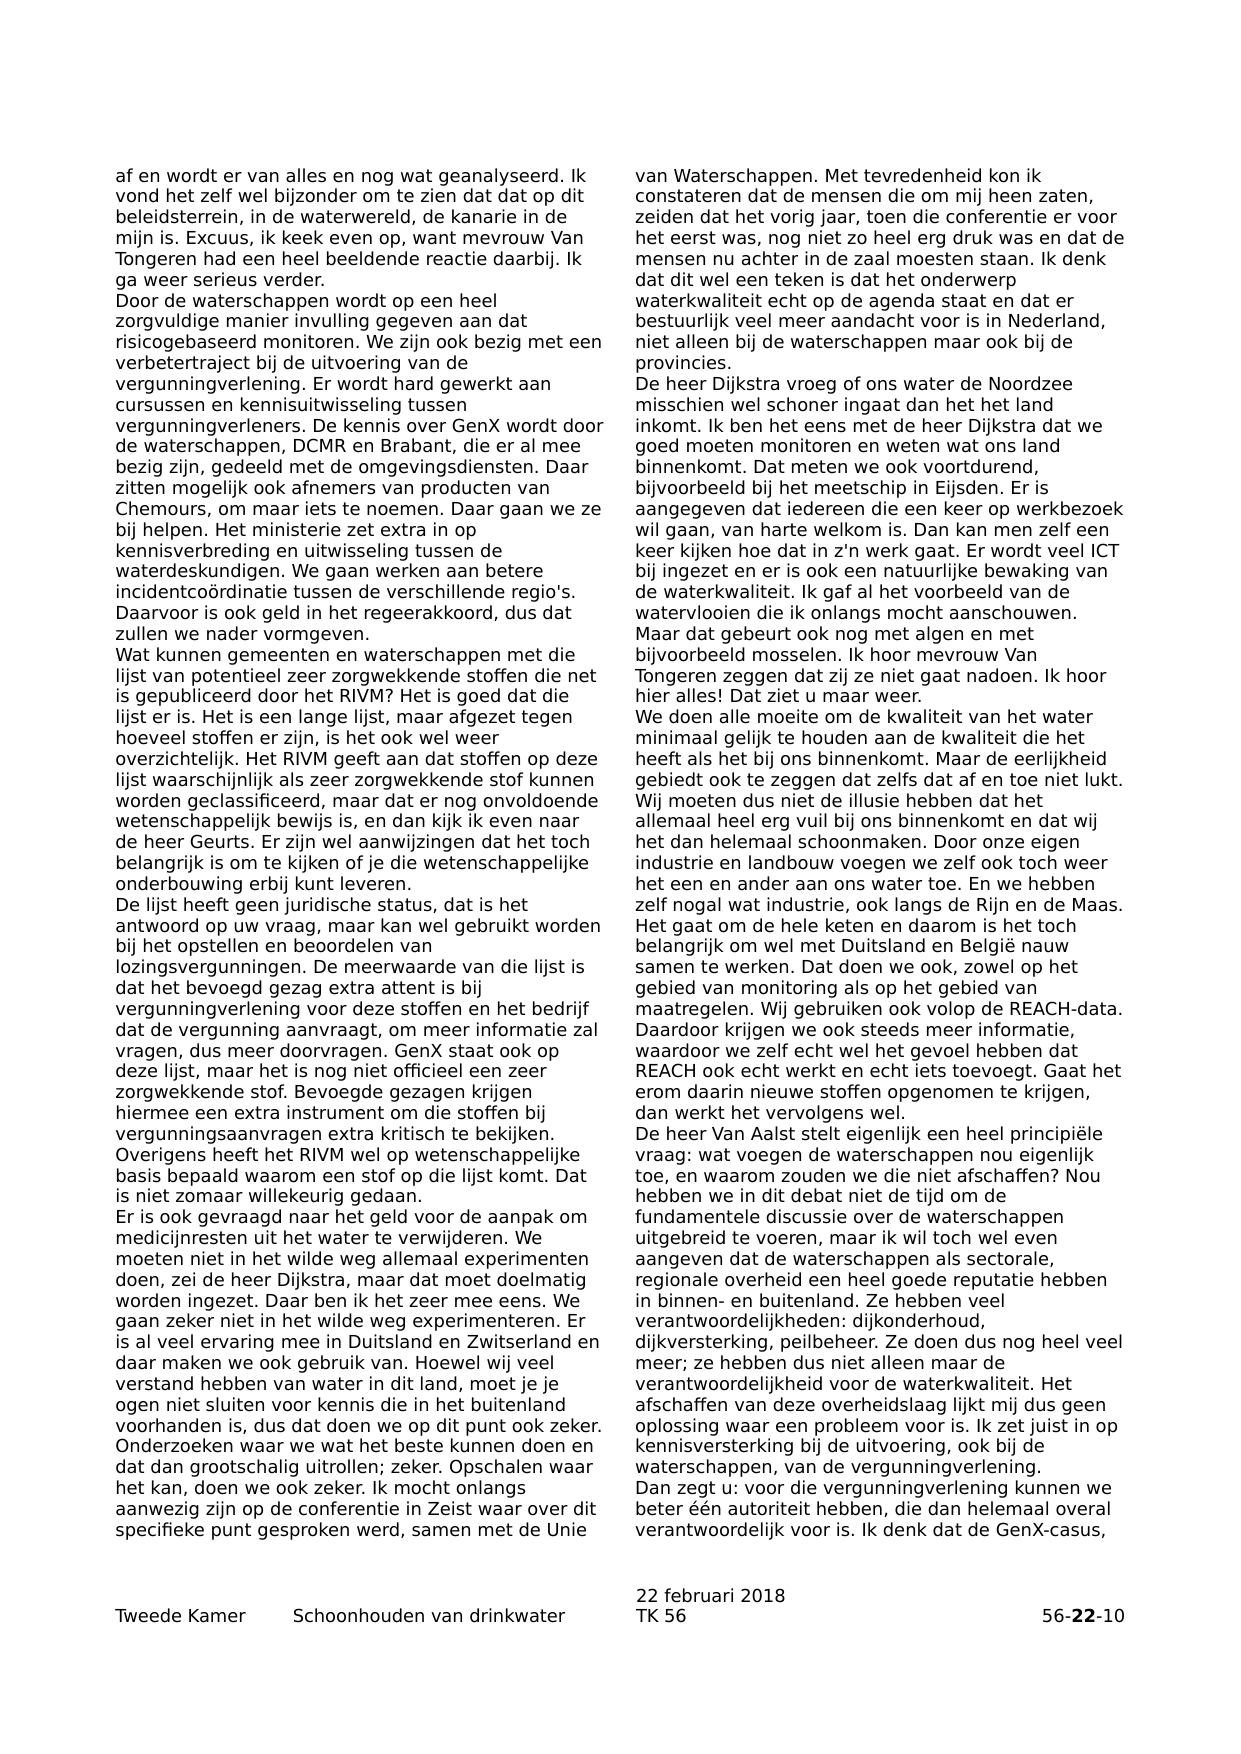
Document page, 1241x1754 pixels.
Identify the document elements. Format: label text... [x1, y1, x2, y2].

text af en wordt er van alles en nog wat geanalyseerd. Ik vond het zelf wel bijzonder om te zien dat dat op dit beleidsterrein, in de waterwereld, de kanarie in de mijn is. Excuus, ik keek even op, want mevrouw Van Tongeren had een heel beeldende reactie daarbij. Ik ga weer serieus verder. [115, 165, 605, 290]
text van Waterschappen. Met tevredenheid kon ik constateren dat de mensen die om mij heen zaten, zeiden dat het vorig jaar, toen die conferentie er voor het eerst was, nog niet zo heel erg druk was en dat de mensen nu achter in de zaal moesten staan. Ik denk dat dit wel een teken is dat het onderwerp waterkwaliteit echt op de agenda staat en dat er bestuurlijk veel meer aandacht voor is in Nederland, niet alleen bij de waterschappen maar ook bij de provincies. [635, 165, 1125, 374]
text De heer Van Aalst stelt eigenlijk een heel principiële vraag: wat voegen de waterschappen nou eigenlijk toe, en waarom zouden we die niet afschaffen? Nou hebben we in dit debat niet de tijd om de fundamentele discussie over de waterschappen uitgebreid te voeren, maar ik wil toch wel even aangeven dat de waterschappen als sectorale, regionale overheid een heel goede reputatie hebben in binnen- en buitenland. Ze hebben veel verantwoordelijkheden: dijkonderhoud, dijkversterking, peilbeheer. Ze doen dus nog heel veel meer; ze hebben dus niet alleen maar de verantwoordelijkheid voor de waterkwaliteit. Het afschaffen van deze overheidslaag lijkt mij dus geen oplossing waar een probleem voor is. Ik zet juist in op kennisversterking bij de uitvoering, ook bij de waterschappen, van de vergunningverlening. [635, 1124, 1125, 1478]
text Door de waterschappen wordt op een heel zorgvuldige manier invulling gegeven aan dat risicogebaseerd monitoren. We zijn ook bezig met een verbetertraject bij de uitvoering van de vergunningverlening. Er wordt hard gewerkt aan cursussen en kennisuitwisseling tussen vergunningverleners. De kennis over GenX wordt door de waterschappen, DCMR en Brabant, die er al mee bezig zijn, gedeeld met de omgevingsdiensten. Daar zitten mogelijk ook afnemers van producten van Chemours, om maar iets te noemen. Daar gaan we ze bij helpen. Het ministerie zet extra in op kennisverbreding en uitwisseling tussen de waterdeskundigen. We gaan werken aan betere incidentcoördinatie tussen de verschillende regio's. Daarvoor is ook geld in het regeerakkoord, dus dat zullen we nader vormgeven. [115, 290, 605, 644]
text De heer Dijkstra vroeg of ons water de Noordzee misschien wel schoner ingaat dan het het land inkomt. Ik ben het eens met de heer Dijkstra dat we goed moeten monitoren en weten wat ons land binnenkomt. Dat meten we ook voortdurend, bijvoorbeeld bij het meetschip in Eijsden. Er is aangegeven dat iedereen die een keer op werkbezoek wil gaan, van harte welkom is. Dan kan men zelf een keer kijken hoe dat in z'n werk gaat. Er wordt veel ICT bij ingezet en er is ook een natuurlijke bewaking van de waterkwaliteit. Ik gaf al het voorbeeld van de watervlooien die ik onlangs mocht aanschouwen. Maar dat gebeurt ook nog met algen en met bijvoorbeeld mosselen. Ik hoor mevrouw Van Tongeren zeggen dat zij ze niet gaat nadoen. Ik hoor hier alles! Dat ziet u maar weer. [635, 374, 1125, 707]
text We doen alle moeite om de kwaliteit van het water minimaal gelijk te houden aan de kwaliteit die het heeft als het bij ons binnenkomt. Maar de eerlijkheid gebiedt ook te zeggen dat zelfs dat af en toe niet lukt. Wij moeten dus niet de illusie hebben dat het allemaal heel erg vuil bij ons binnenkomt en dat wij het dan helemaal schoonmaken. Door onze eigen industrie en landbouw voegen we zelf ook toch weer het een en ander aan ons water toe. En we hebben zelf nogal wat industrie, ook langs de Rijn en de Maas. [635, 707, 1125, 915]
text Het gaat om de hele keten en daarom is het toch belangrijk om wel met Duitsland en België nauw samen te werken. Dat doen we ook, zowel op het gebied van monitoring als op het gebied van maatregelen. Wij gebruiken ook volop de REACH-data. Daardoor krijgen we ook steeds meer informatie, waardoor we zelf echt wel het gevoel hebben dat REACH ook echt werkt en echt iets toevoegt. Gaat het erom daarin nieuwe stoffen opgenomen te krijgen, dan werkt het vervolgens wel. [635, 915, 1125, 1124]
text Wat kunnen gemeenten en waterschappen met die lijst van potentieel zeer zorgwekkende stoffen die net is gepubliceerd door het RIVM? Het is goed dat die lijst er is. Het is een lange lijst, maar afgezet tegen hoeveel stoffen er zijn, is het ook wel weer overzichtelijk. Het RIVM geeft aan dat stoffen op deze lijst waarschijnlijk als zeer zorgwekkende stof kunnen worden geclassificeerd, maar dat er nog onvoldoende wetenschappelijk bewijs is, en dan kijk ik even naar de heer Geurts. Er zijn wel aanwijzingen dat het toch belangrijk is om te kijken of je die wetenschappelijke onderbouwing erbij kunt leveren. [115, 644, 605, 894]
text Er is ook gevraagd naar het geld voor de aanpak om medicijnresten uit het water te verwijderen. We moeten niet in het wilde weg allemaal experimenten doen, zei de heer Dijkstra, maar dat moet doelmatig worden ingezet. Daar ben ik het zeer mee eens. We gaan zeker niet in het wilde weg experimenteren. Er is al veel ervaring mee in Duitsland en Zwitserland en daar maken we ook gebruik van. Hoewel wij veel verstand hebben van water in dit land, moet je je ogen niet sluiten voor kennis die in het buitenland voorhanden is, dus dat doen we op dit punt ook zeker. [115, 1207, 605, 1436]
text De lijst heeft geen juridische status, dat is het antwoord op uw vraag, maar kan wel gebruikt worden bij het opstellen en beoordelen van lozingsvergunningen. De meerwaarde van die lijst is dat het bevoegd gezag extra attent is bij vergunningverlening voor deze stoffen en het bedrijf dat de vergunning aanvraagt, om meer informatie zal vragen, dus meer doorvragen. GenX staat ook op deze lijst, maar het is nog niet officieel een zeer zorgwekkende stof. Bevoegde gezagen krijgen hiermee een extra instrument om die stoffen bij vergunningsaanvragen extra kritisch te bekijken. Overigens heeft het RIVM wel op wetenschappelijke basis bepaald waarom een stof op die lijst komt. Dat is niet zomaar willekeurig gedaan. [115, 894, 605, 1207]
text Onderzoeken waar we wat het beste kunnen doen en dat dan grootschalig uitrollen; zeker. Opschalen waar het kan, doen we ook zeker. Ik mocht onlangs aanwezig zijn op de conferentie in Zeist waar over dit specifieke punt gesproken werd, samen met de Unie [115, 1436, 605, 1540]
text Dan zegt u: voor die vergunningverlening kunnen we beter één autoriteit hebben, die dan helemaal overal verantwoordelijk voor is. Ik denk dat de GenX-casus, [635, 1478, 1125, 1540]
